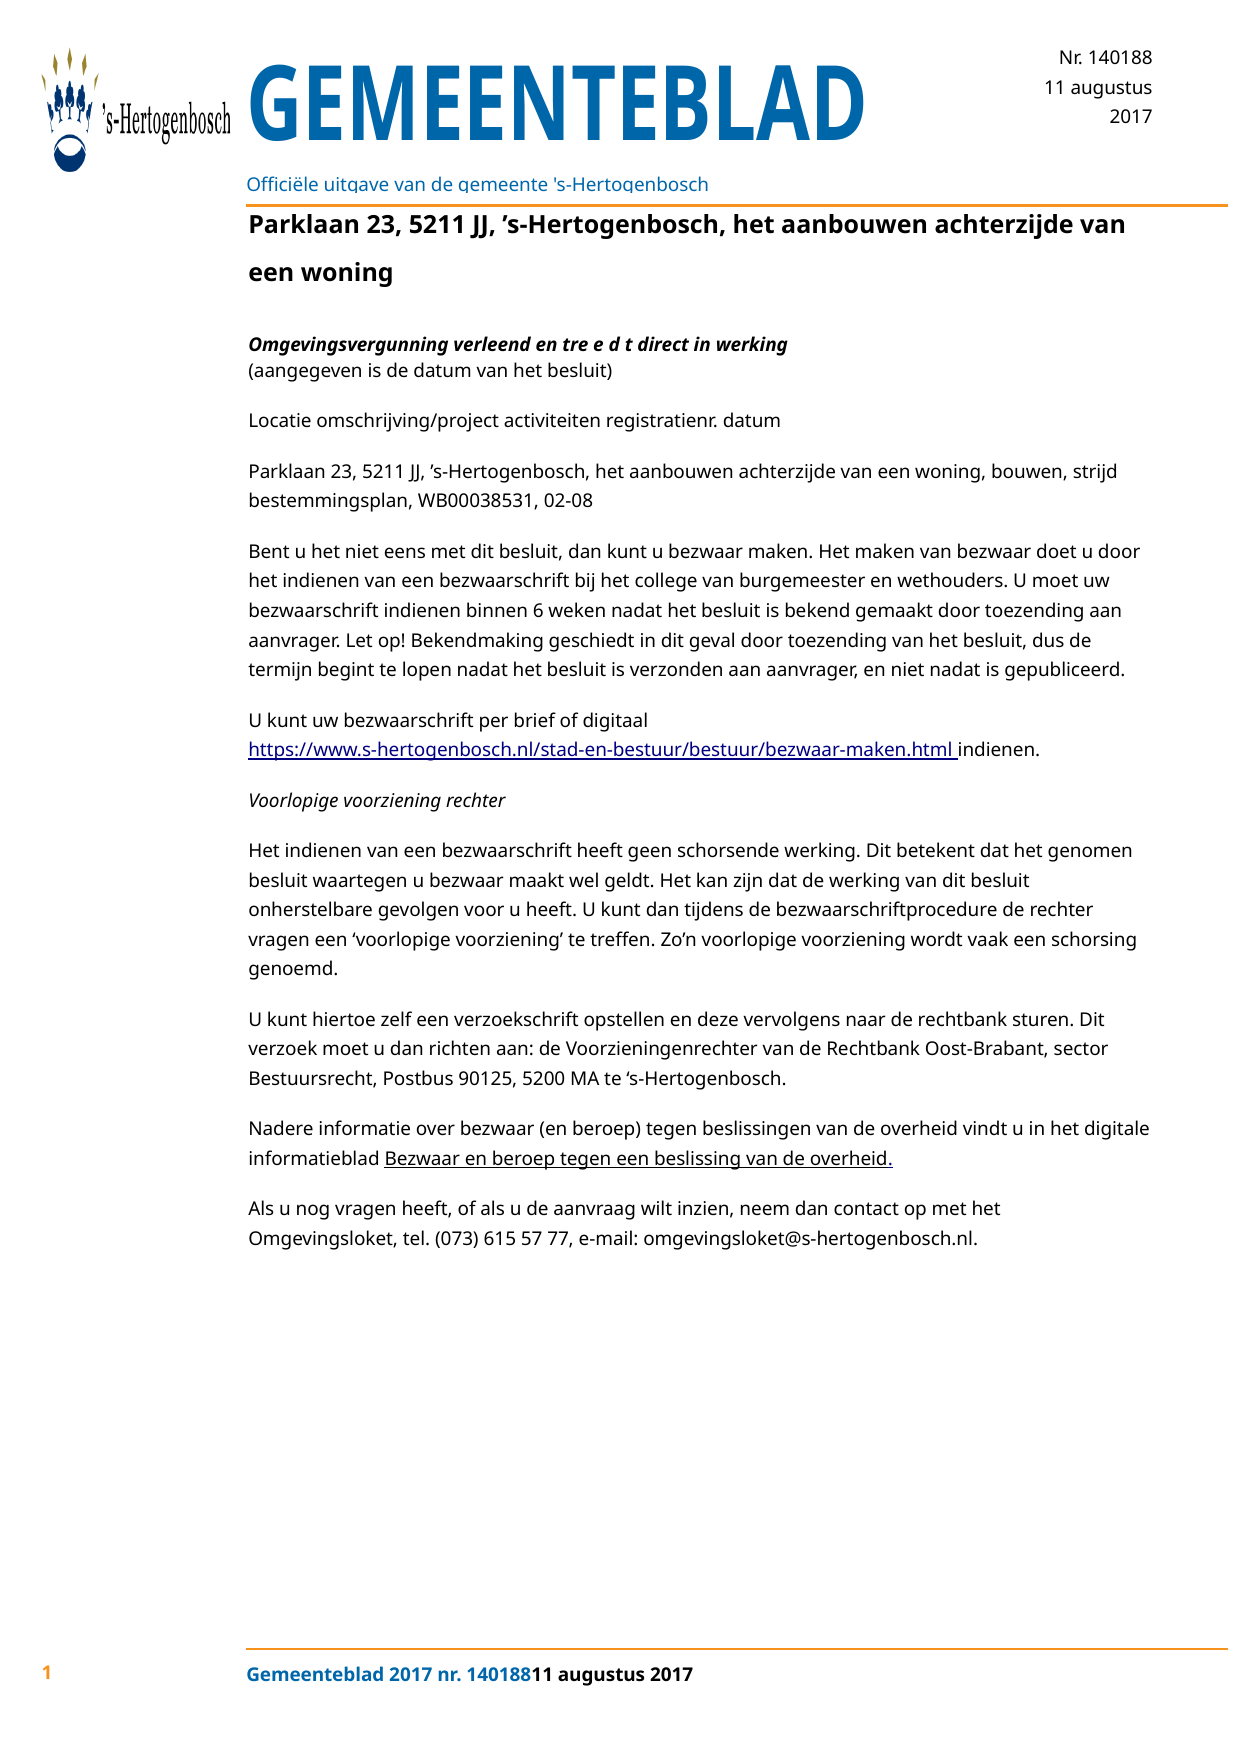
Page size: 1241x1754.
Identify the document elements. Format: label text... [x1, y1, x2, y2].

text (aangegeven is de datum van het besluit) [248, 357, 1152, 383]
text Bent u het niet eens met dit besluit, dan kunt u bezwaar maken. Het maken van bezwaar doet u door het indienen van een bezwaarschrift bij het college van burgemeester en wethouders. U moet uw bezwaarschrift indienen binnen 6 weken nadat het besluit is bekend gemaakt door toezending aan aanvrager. Let op! Bekendmaking geschiedt in dit geval door toezending van het besluit, dus de termijn begint te lopen nadat het besluit is verzonden aan aanvrager, en niet nadat is gepubliceerd. [248, 538, 1152, 682]
text U kunt hiertoe zelf een verzoekschrift opstellen en deze vervolgens naar de rechtbank sturen. Dit verzoek moet u dan richten aan: de Voorzieningenrechter van de Rechtbank Oost-Brabant, sector Bestuursrecht, Postbus 90125, 5200 MA te ‘s-Hertogenbosch. [248, 1006, 1152, 1091]
text Als u nog vragen heeft, of als u de aanvraag wilt inzien, neem dan contact op met het Omgevingsloket, tel. (073) 615 57 77, e-mail: omgevingsloket@s-hertogenbosch.nl. [248, 1196, 1152, 1251]
text Nadere informatie over bezwaar (en beroep) tegen beslissingen van de overheid vindt u in het digitale informatieblad Bezwaar en beroep tegen een beslissing van de overheid. [248, 1116, 1152, 1171]
text Voorlopige voorziening rechter [248, 787, 1152, 812]
text Het indienen van een bezwaarschrift heeft geen schorsende werking. Dit betekent dat het genomen besluit waartegen u bezwaar maakt wel geldt. Het kan zijn dat de werking van dit besluit onherstelbare gevolgen voor u heeft. U kunt dan tijdens de bezwaarschriftprocedure de rechter vragen een ‘voorlopige voorziening’ te treffen. Zo’n voorlopige voorziening wordt vaak een schorsing genoemd. [248, 837, 1152, 981]
text U kunt uw bezwaarschrift per brief of digitaal https://www.s-hertogenbosch.nl/stad-en-bestuur/bestuur/bezwaar-maken.html indienen. [248, 707, 1152, 762]
text Parklaan 23, 5211 JJ, ’s-Hertogenbosch, het aanbouwen achterzijde van een woning [248, 207, 1152, 288]
text Omgevingsvergunning verleend en tre e d t direct in werking [248, 331, 1152, 357]
picture [41, 47, 231, 172]
text Locatie omschrijving/project activiteiten registratienr. datum [248, 408, 1152, 433]
text Parklaan 23, 5211 JJ, ’s-Hertogenbosch, het aanbouwen achterzijde van een woning, bouwen, strijd bestemmingsplan, WB00038531, 02-08 [248, 458, 1152, 513]
